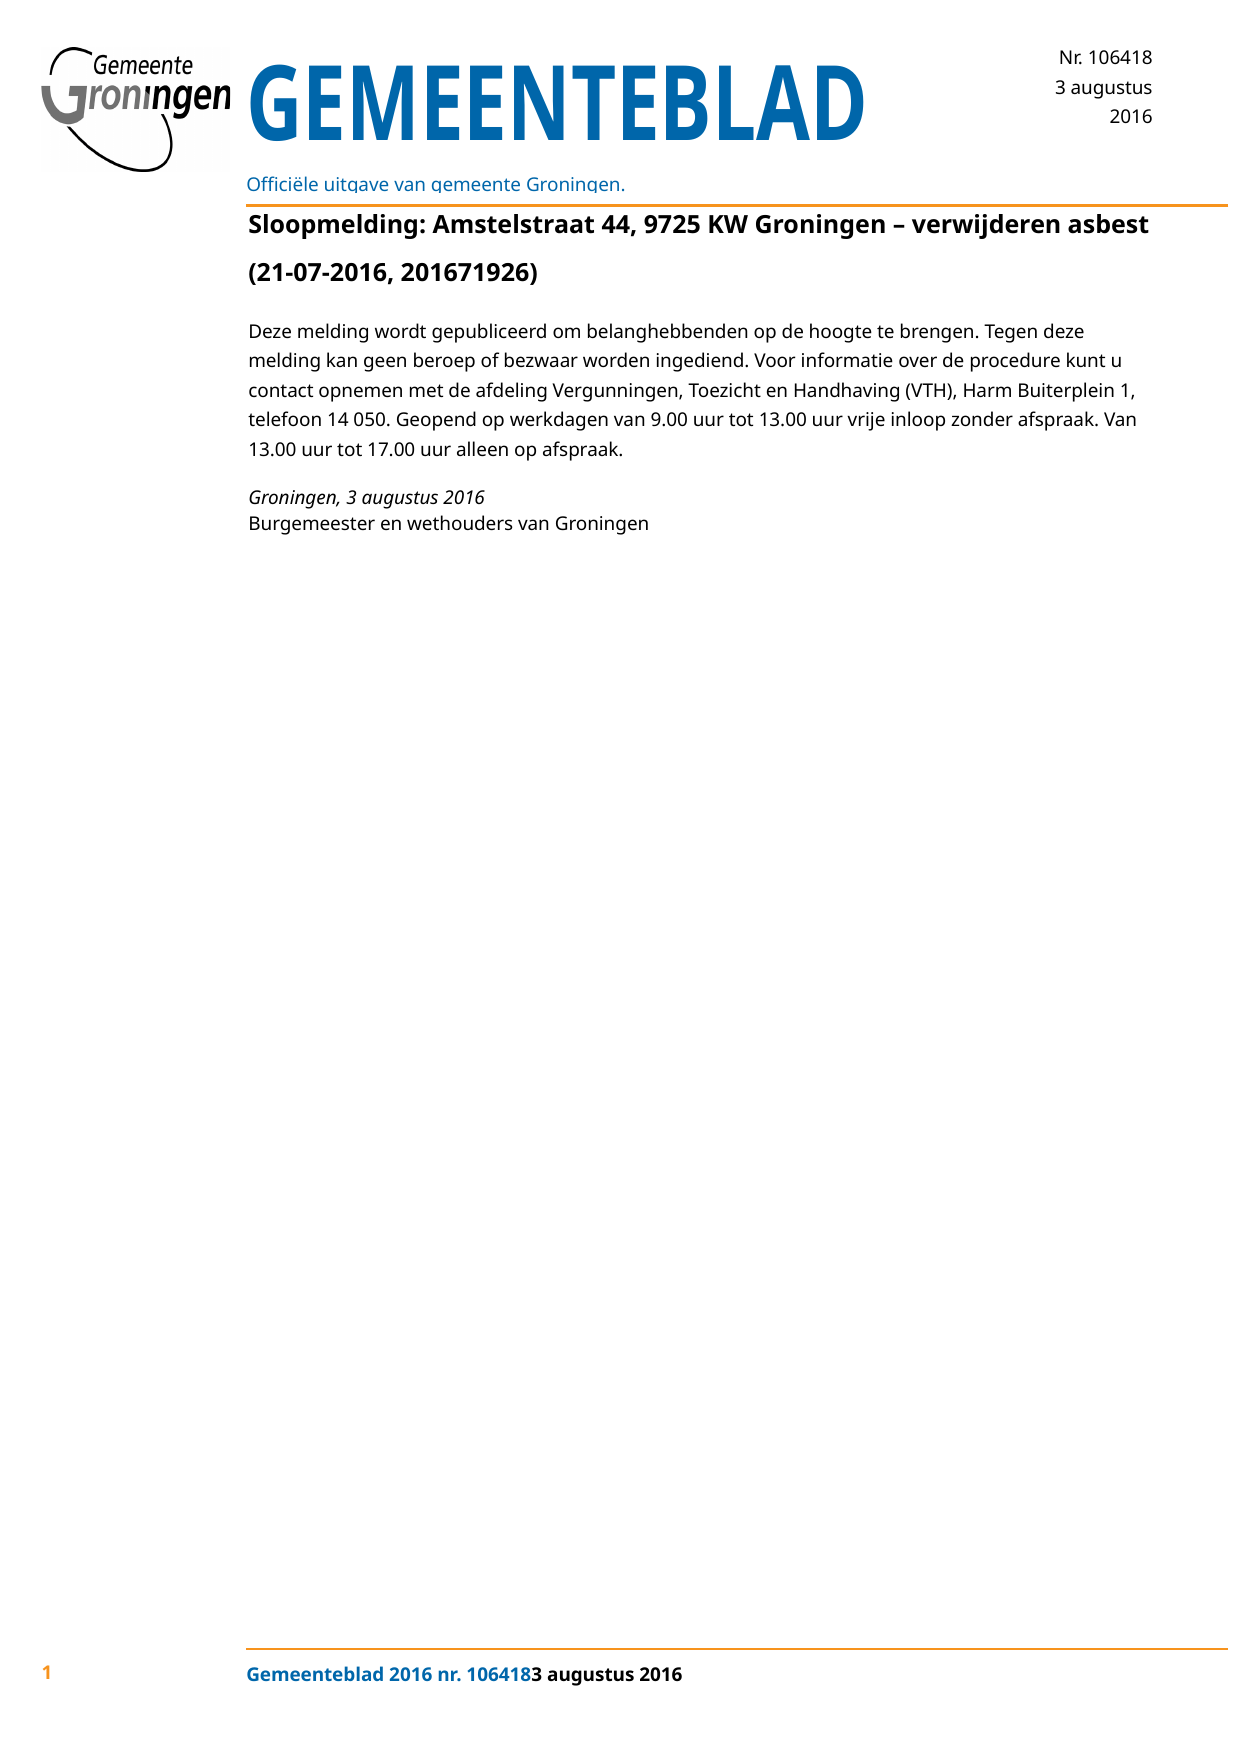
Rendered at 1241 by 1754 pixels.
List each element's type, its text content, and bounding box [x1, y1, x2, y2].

text Deze melding wordt gepubliceerd om belanghebbenden op de hoogte te brengen. Tegen deze melding kan geen beroep of bezwaar worden ingediend. Voor informatie over de procedure kunt u contact opnemen met de afdeling Vergunningen, Toezicht en Handhaving (VTH), Harm Buiterplein 1, telefoon 14 050. Geopend op werkdagen van 9.00 uur tot 13.00 uur vrije inloop zonder afspraak. Van 13.00 uur tot 17.00 uur alleen op afspraak. [248, 318, 1152, 462]
text Burgemeester en wethouders van Groningen [248, 510, 1152, 536]
text Sloopmelding: Amstelstraat 44, 9725 KW Groningen – verwijderen asbest (21-07-2016, 201671926) [248, 207, 1152, 288]
text Groningen, 3 augustus 2016 [248, 484, 1152, 510]
picture [41, 47, 231, 172]
